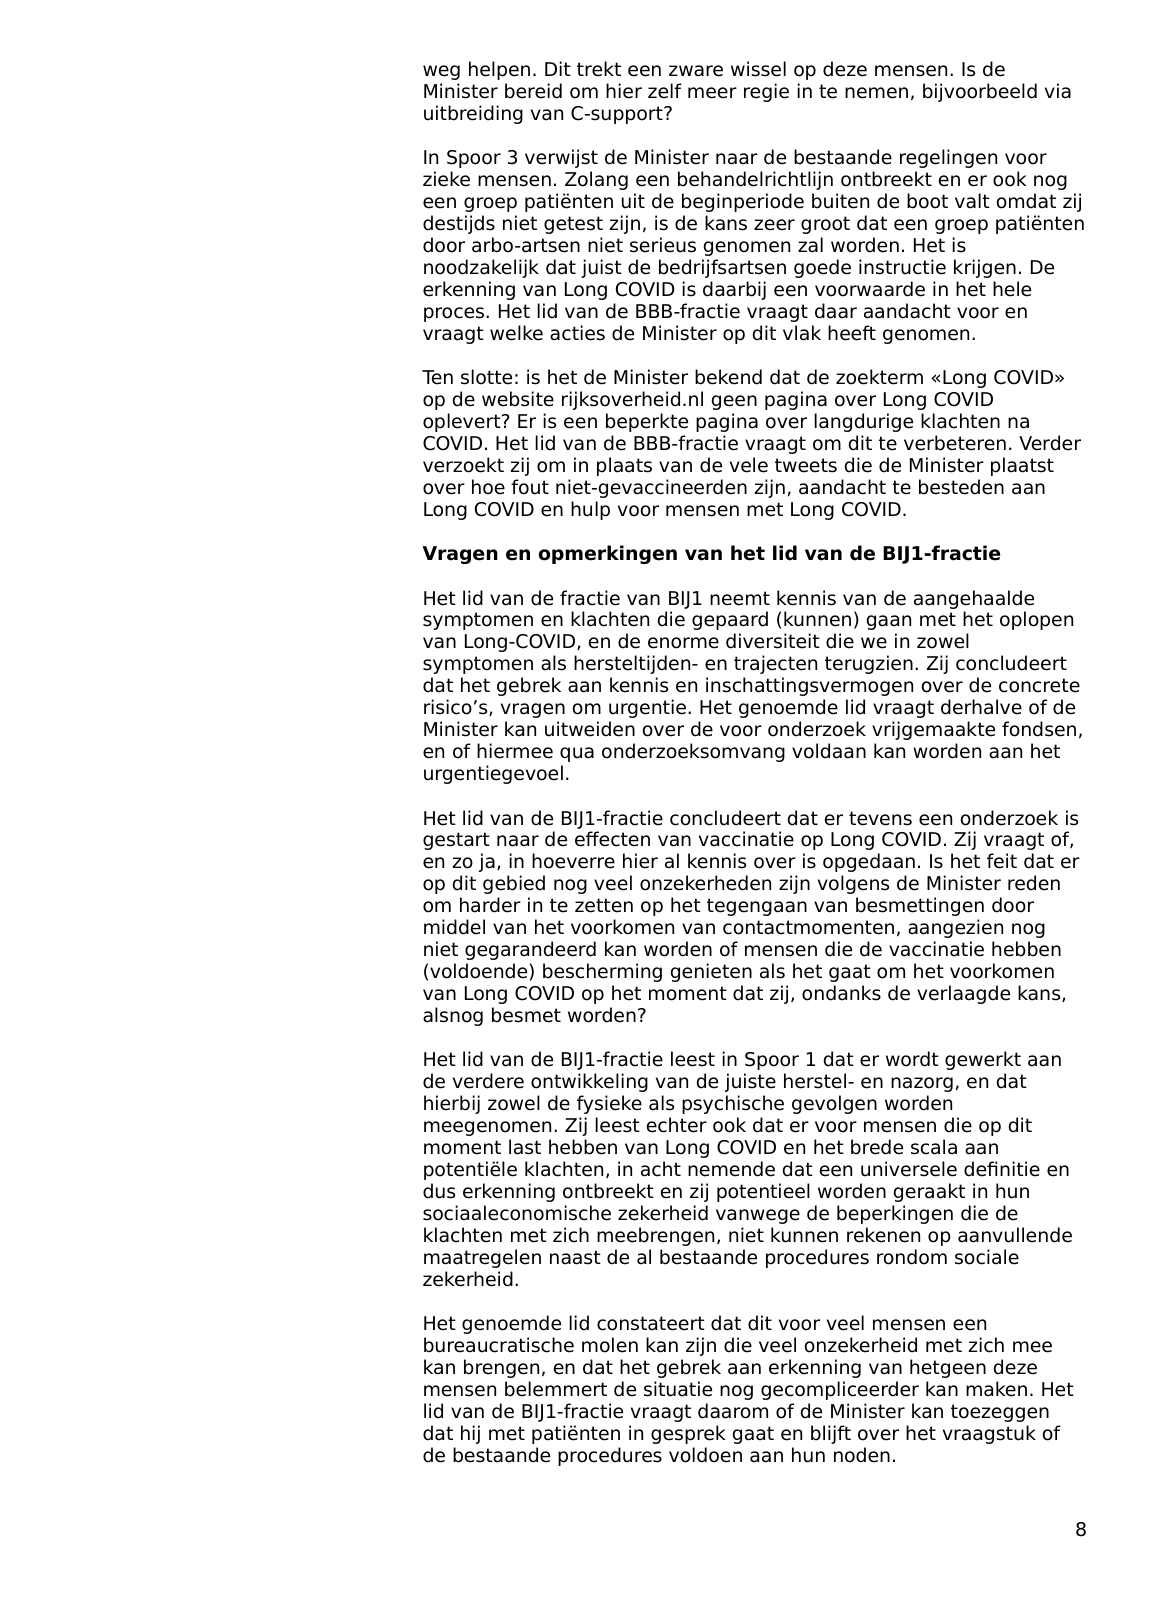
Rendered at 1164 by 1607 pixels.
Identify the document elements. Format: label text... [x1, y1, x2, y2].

subtitle Vragen en opmerkingen van het lid van de BIJ1-fractie [422, 543, 1087, 565]
text weg helpen. Dit trekt een zware wissel op deze mensen. Is de Minister bereid om hier zelf meer regie in te nemen, bijvoorbeeld via uitbreiding van C-support? [422, 59, 1087, 125]
text Het genoemde lid constateert dat dit voor veel mensen een bureaucratische molen kan zijn die veel onzekerheid met zich mee kan brengen, en dat het gebrek aan erkenning van hetgeen deze mensen belemmert de situatie nog gecompliceerder kan maken. Het lid van de BIJ1-fractie vraagt daarom of de Minister kan toezeggen dat hij met patiënten in gesprek gaat en blijft over het vraagstuk of de bestaande procedures voldoen aan hun noden. [422, 1313, 1087, 1467]
text In Spoor 3 verwijst de Minister naar de bestaande regelingen voor zieke mensen. Zolang een behandelrichtlijn ontbreekt en er ook nog een groep patiënten uit de beginperiode buiten de boot valt omdat zij destijds niet getest zijn, is de kans zeer groot dat een groep patiënten door arbo-artsen niet serieus genomen zal worden. Het is noodzakelijk dat juist de bedrijfsartsen goede instructie krijgen. De erkenning van Long COVID is daarbij een voorwaarde in het hele proces. Het lid van de BBB-fractie vraagt daar aandacht voor en vraagt welke acties de Minister op dit vlak heeft genomen. [422, 147, 1087, 345]
text Ten slotte: is het de Minister bekend dat de zoekterm «Long COVID» op de website rijksoverheid.nl geen pagina over Long COVID oplevert? Er is een beperkte pagina over langdurige klachten na COVID. Het lid van de BBB-fractie vraagt om dit te verbeteren. Verder verzoekt zij om in plaats van de vele tweets die de Minister plaatst over hoe fout niet-gevaccineerden zijn, aandacht te besteden aan Long COVID en hulp voor mensen met Long COVID. [422, 367, 1087, 521]
text Het lid van de BIJ1-fractie leest in Spoor 1 dat er wordt gewerkt aan de verdere ontwikkeling van de juiste herstel- en nazorg, en dat hierbij zowel de fysieke als psychische gevolgen worden meegenomen. Zij leest echter ook dat er voor mensen die op dit moment last hebben van Long COVID en het brede scala aan potentiële klachten, in acht nemende dat een universele definitie en dus erkenning ontbreekt en zij potentieel worden geraakt in hun sociaaleconomische zekerheid vanwege de beperkingen die de klachten met zich meebrengen, niet kunnen rekenen op aanvullende maatregelen naast de al bestaande procedures rondom sociale zekerheid. [422, 1049, 1087, 1291]
text Het lid van de fractie van BIJ1 neemt kennis van de aangehaalde symptomen en klachten die gepaard (kunnen) gaan met het oplopen van Long-COVID, en de enorme diversiteit die we in zowel symptomen als hersteltijden- en trajecten terugzien. Zij concludeert dat het gebrek aan kennis en inschattingsvermogen over de concrete risico’s, vragen om urgentie. Het genoemde lid vraagt derhalve of de Minister kan uitweiden over de voor onderzoek vrijgemaakte fondsen, en of hiermee qua onderzoeksomvang voldaan kan worden aan het urgentiegevoel. [422, 587, 1087, 785]
text Het lid van de BIJ1-fractie concludeert dat er tevens een onderzoek is gestart naar de effecten van vaccinatie op Long COVID. Zij vraagt of, en zo ja, in hoeverre hier al kennis over is opgedaan. Is het feit dat er op dit gebied nog veel onzekerheden zijn volgens de Minister reden om harder in te zetten op het tegengaan van besmettingen door middel van het voorkomen van contactmomenten, aangezien nog niet gegarandeerd kan worden of mensen die de vaccinatie hebben (voldoende) bescherming genieten als het gaat om het voorkomen van Long COVID op het moment dat zij, ondanks de verlaagde kans, alsnog besmet worden? [422, 807, 1087, 1027]
